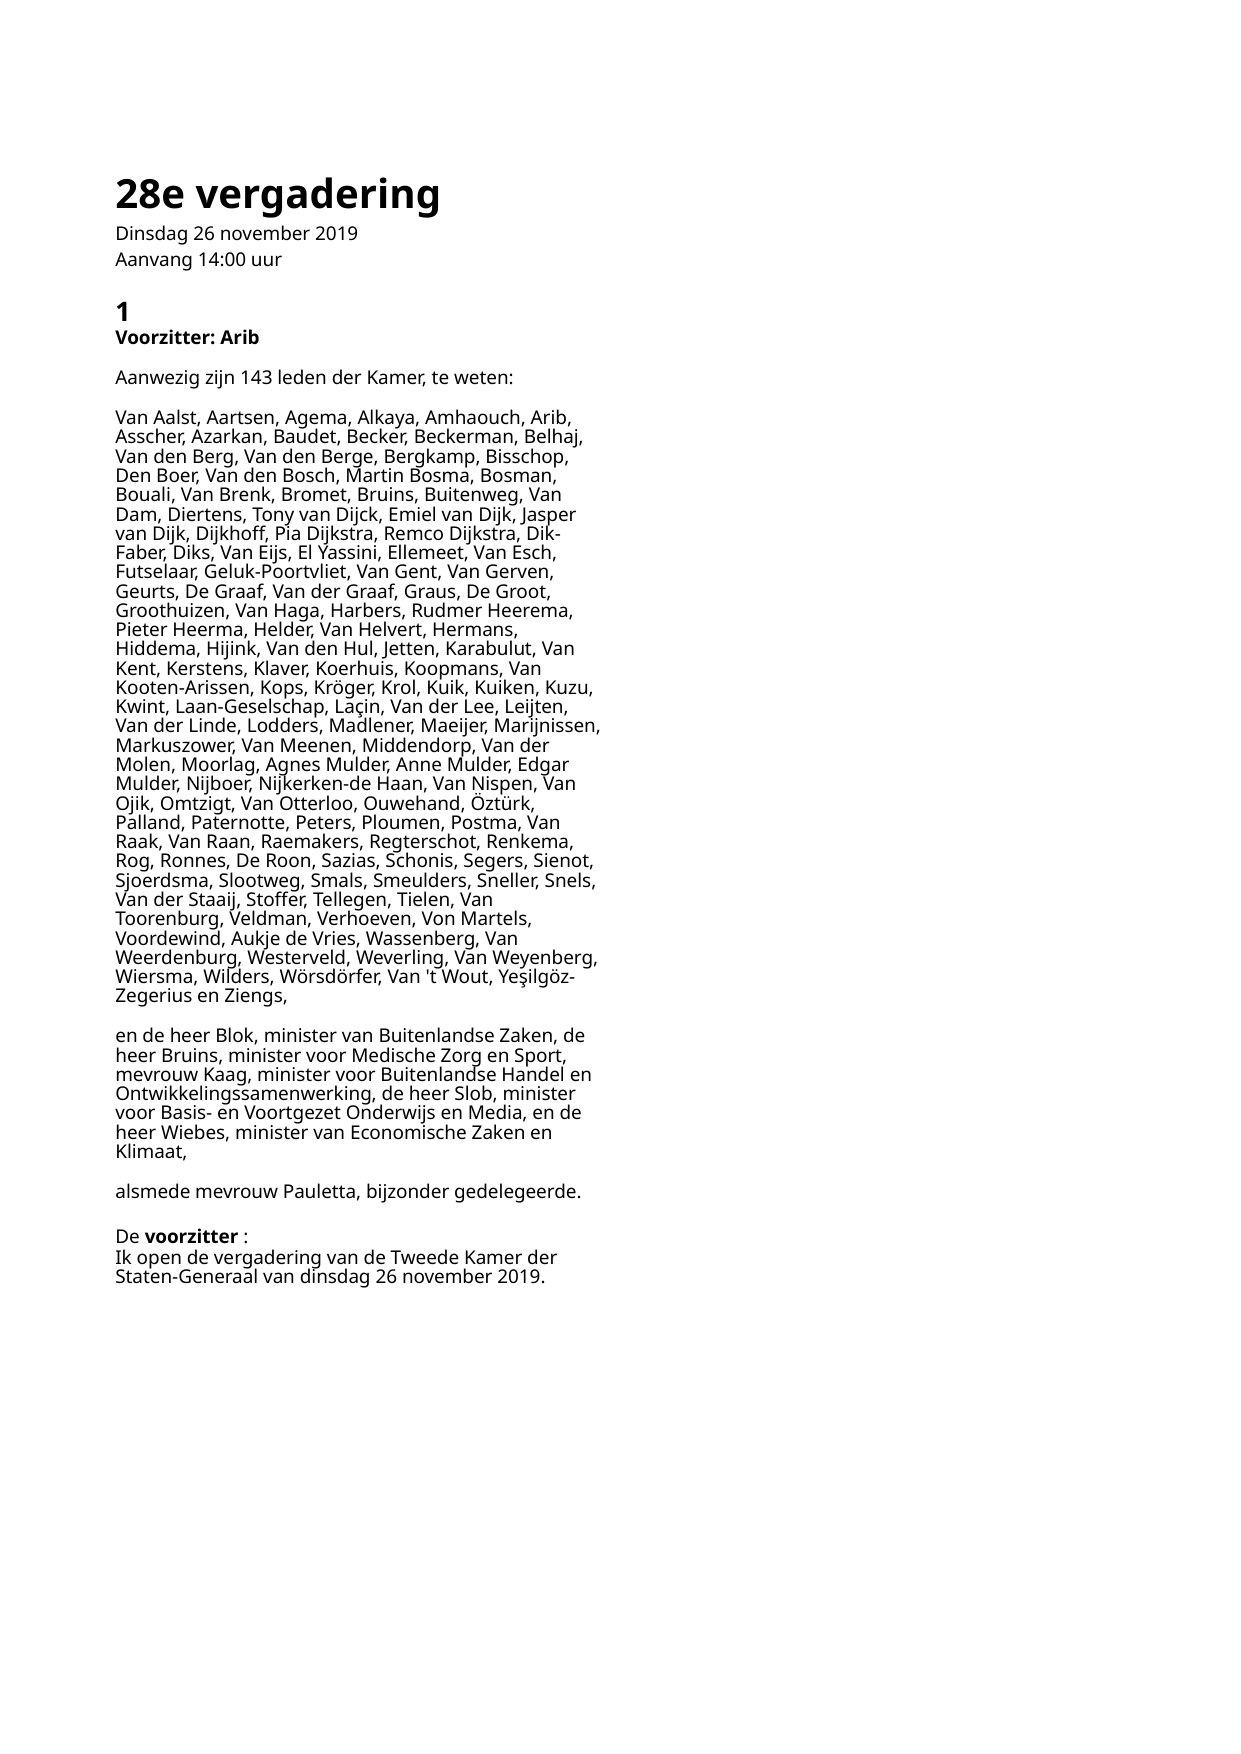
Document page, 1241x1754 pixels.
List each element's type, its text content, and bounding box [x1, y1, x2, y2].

text 1 [115, 292, 605, 329]
text alsmede mevrouw Pauletta, bijzonder gedelegeerde. [115, 1183, 605, 1202]
text Dinsdag 26 november 2019 [115, 220, 605, 246]
text Voorzitter: Arib [115, 329, 605, 348]
text en de heer Blok, minister van Buitenlandse Zaken, de heer Bruins, minister voor Medische Zorg en Sport, mevrouw Kaag, minister voor Buitenlandse Handel en Ontwikkelingssamenwerking, de heer Slob, minister voor Basis- en Voortgezet Onderwijs en Media, en de heer Wiebes, minister van Economische Zaken en Klimaat, [115, 1027, 605, 1162]
text Van Aalst, Aartsen, Agema, Alkaya, Amhaouch, Arib, Asscher, Azarkan, Baudet, Becker, Beckerman, Belhaj, Van den Berg, Van den Berge, Bergkamp, Bisschop, Den Boer, Van den Bosch, Martin Bosma, Bosman, Bouali, Van Brenk, Bromet, Bruins, Buitenweg, Van Dam, Diertens, Tony van Dijck, Emiel van Dijk, Jasper van Dijk, Dijkhoff, Pia Dijkstra, Remco Dijkstra, Dik-Faber, Diks, Van Eijs, El Yassini, Ellemeet, Van Esch, Futselaar, Geluk-Poortvliet, Van Gent, Van Gerven, Geurts, De Graaf, Van der Graaf, Graus, De Groot, Groothuizen, Van Haga, Harbers, Rudmer Heerema, Pieter Heerma, Helder, Van Helvert, Hermans, Hiddema, Hijink, Van den Hul, Jetten, Karabulut, Van Kent, Kerstens, Klaver, Koerhuis, Koopmans, Van Kooten-Arissen, Kops, Kröger, Krol, Kuik, Kuiken, Kuzu, Kwint, Laan-Geselschap, Laçin, Van der Lee, Leijten, Van der Linde, Lodders, Madlener, Maeijer, Marijnissen, Markuszower, Van Meenen, Middendorp, Van der Molen, Moorlag, Agnes Mulder, Anne Mulder, Edgar Mulder, Nijboer, Nijkerken-de Haan, Van Nispen, Van Ojik, Omtzigt, Van Otterloo, Ouwehand, Öztürk, Palland, Paternotte, Peters, Ploumen, Postma, Van Raak, Van Raan, Raemakers, Regterschot, Renkema, Rog, Ronnes, De Roon, Sazias, Schonis, Segers, Sienot, Sjoerdsma, Slootweg, Smals, Smeulders, Sneller, Snels, Van der Staaij, Stoffer, Tellegen, Tielen, Van Toorenburg, Veldman, Verhoeven, Von Martels, Voordewind, Aukje de Vries, Wassenberg, Van Weerdenburg, Westerveld, Weverling, Van Weyenberg, Wiersma, Wilders, Wörsdörfer, Van 't Wout, Yeşilgöz-Zegerius en Ziengs, [115, 409, 605, 1007]
text Aanvang 14:00 uur [115, 246, 605, 272]
text De voorzitter : [115, 1223, 605, 1249]
text 28e vergadering [115, 165, 605, 220]
text Ik open de vergadering van de Tweede Kamer der Staten-Generaal van dinsdag 26 november 2019. [115, 1249, 605, 1287]
text Aanwezig zijn 143 leden der Kamer, te weten: [115, 369, 605, 388]
